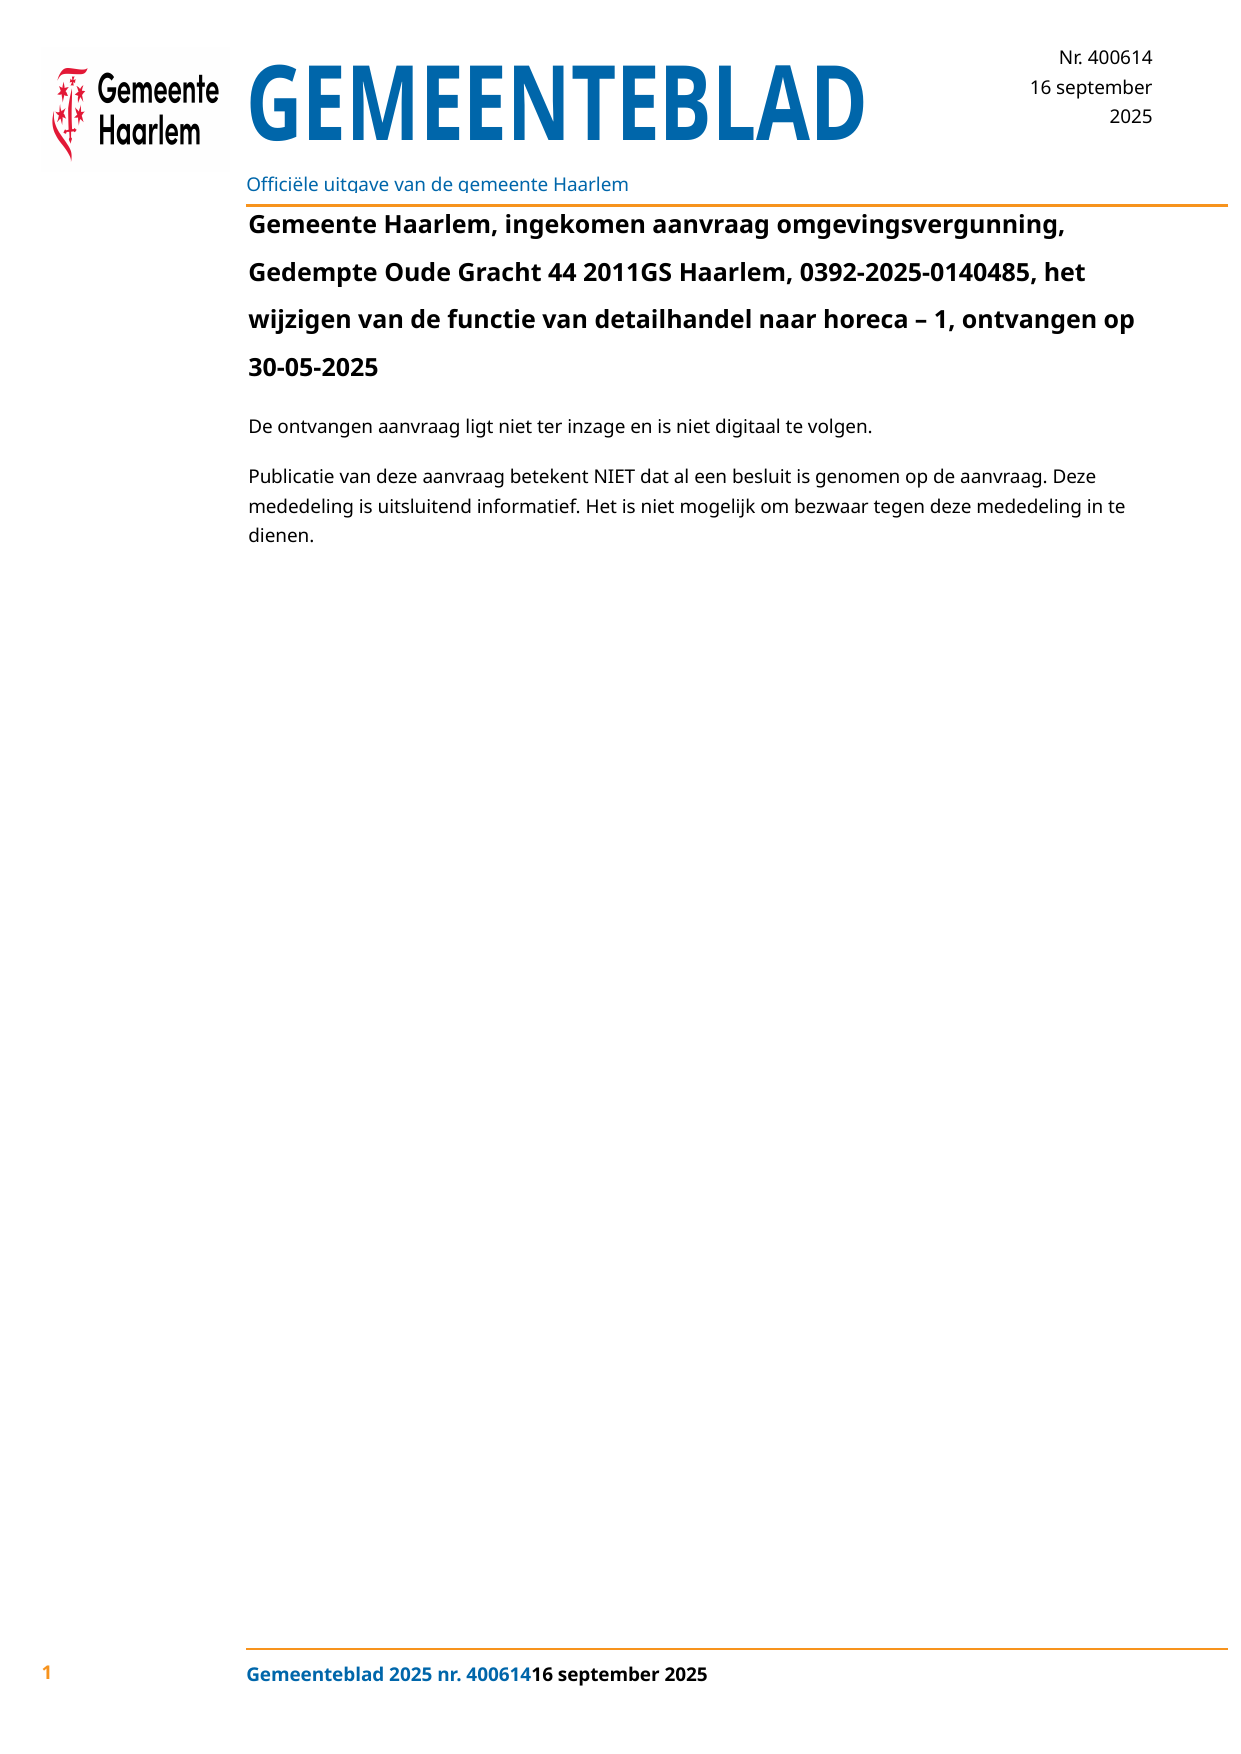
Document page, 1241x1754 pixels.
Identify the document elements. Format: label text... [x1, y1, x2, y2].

picture [41, 47, 231, 172]
text De ontvangen aanvraag ligt niet ter inzage en is niet digitaal te volgen. [248, 413, 1152, 439]
text Gemeente Haarlem, ingekomen aanvraag omgevingsvergunning, Gedempte Oude Gracht 44 2011GS Haarlem, 0392-2025-0140485, het wijzigen van de functie van detailhandel naar horeca – 1, ontvangen op 30-05-2025 [248, 207, 1152, 384]
text Publicatie van deze aanvraag betekent NIET dat al een besluit is genomen op de aanvraag. Deze mededeling is uitsluitend informatief. Het is niet mogelijk om bezwaar tegen deze mededeling in te dienen. [248, 463, 1152, 548]
